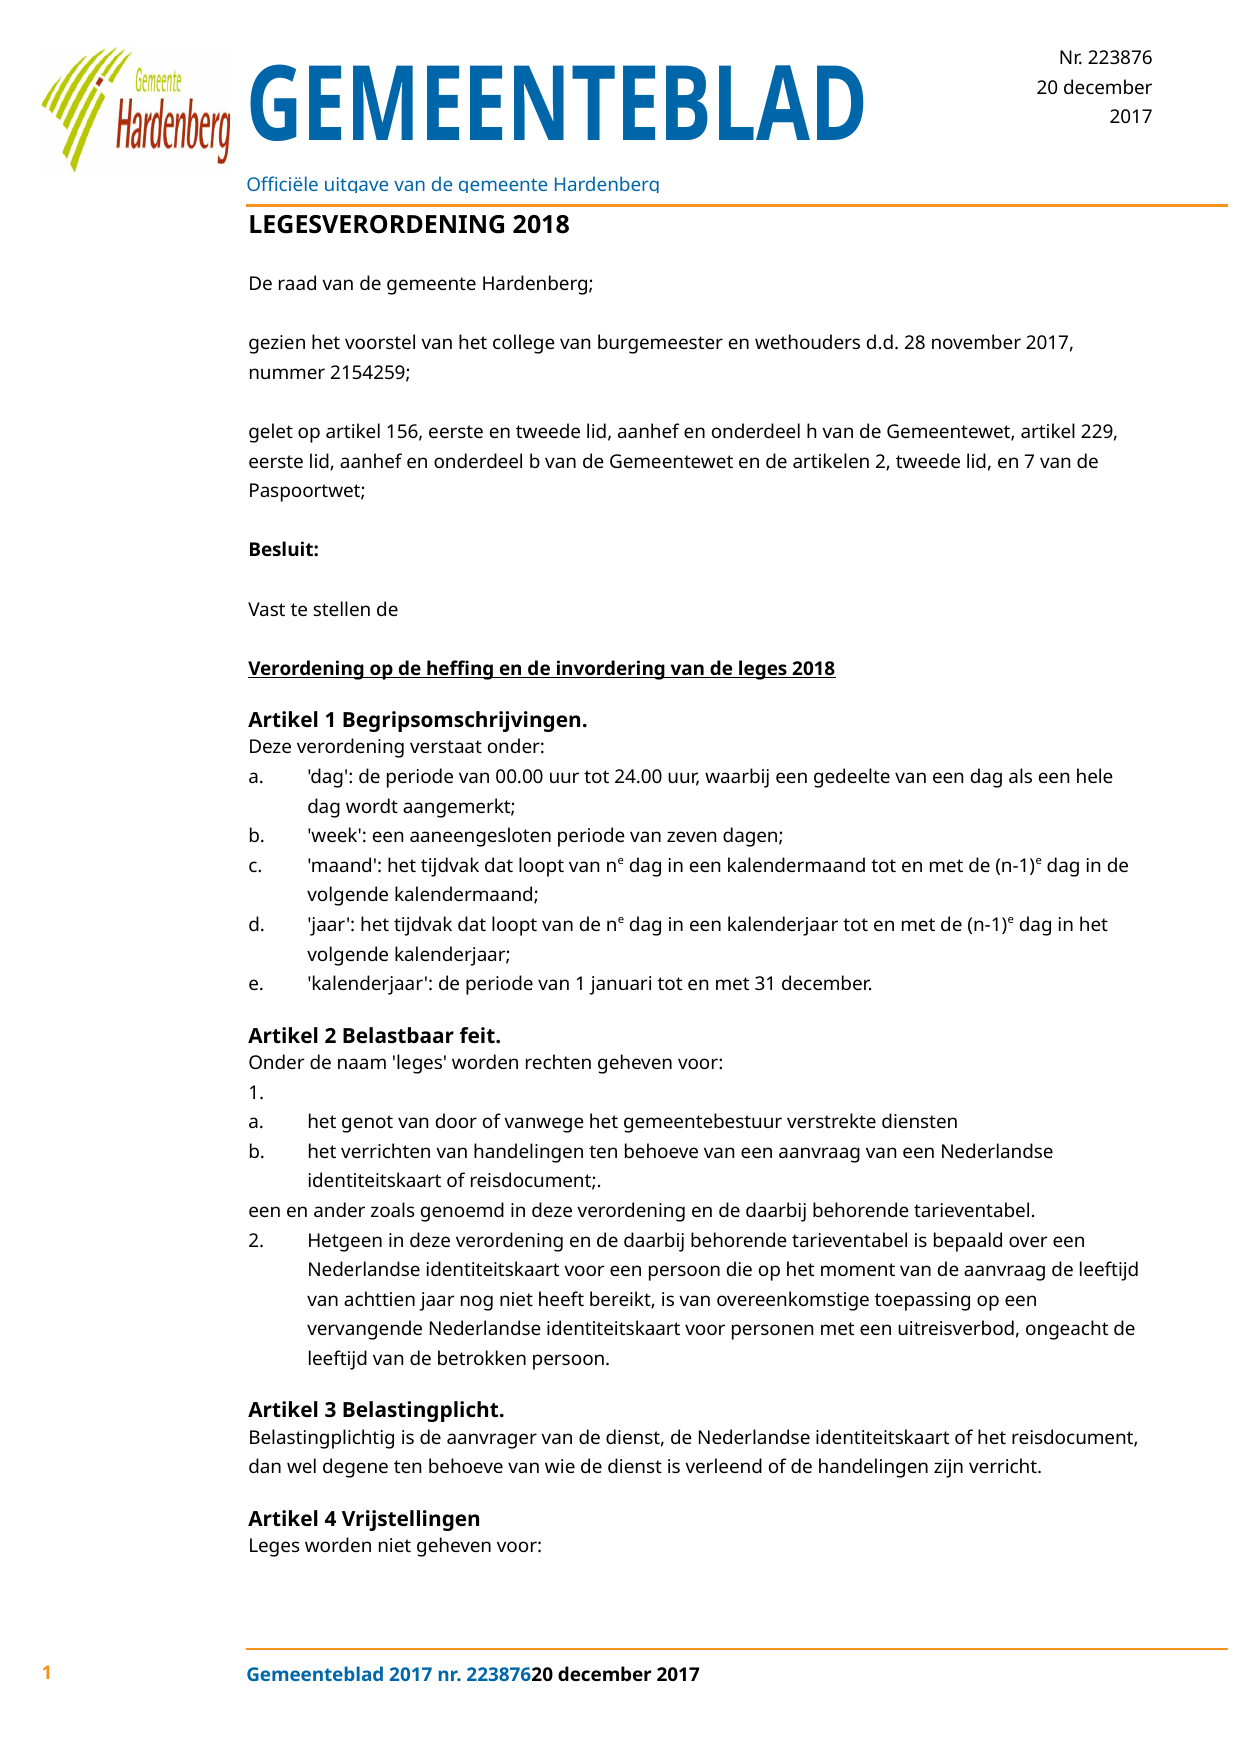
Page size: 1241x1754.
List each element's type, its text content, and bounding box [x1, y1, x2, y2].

list het genot van door of vanwege het gemeentebestuur verstrekte diensten [248, 1108, 1152, 1134]
list 'maand': het tijdvak dat loopt van ne dag in een kalendermaand tot en met de (n-1)e dag in de volgende kalendermaand; [248, 852, 1152, 907]
text Vast te stellen de [248, 596, 1152, 621]
text Artikel 3 Belastingplicht. [248, 1396, 1152, 1424]
text De raad van de gemeente Hardenberg; [248, 270, 1152, 296]
text Belastingplichtig is de aanvrager van de dienst, de Nederlandse identiteitskaart of het reisdocument, dan wel degene ten behoeve van wie de dienst is verleend of de handelingen zijn verricht. [248, 1424, 1152, 1479]
text Onder de naam 'leges' worden rechten geheven voor: [248, 1049, 1152, 1075]
text Artikel 4 Vrijstellingen [248, 1504, 1152, 1532]
text LEGESVERORDENING 2018 [248, 207, 1152, 241]
list het verrichten van handelingen ten behoeve van een aanvraag van een Nederlandse identiteitskaart of reisdocument;. [248, 1138, 1152, 1193]
picture [41, 47, 231, 172]
text Artikel 2 Belastbaar feit. [248, 1021, 1152, 1049]
text gezien het voorstel van het college van burgemeester en wethouders d.d. 28 november 2017, nummer 2154259; [248, 329, 1152, 385]
text Verordening op de heffing en de invordering van de leges 2018 [248, 655, 1152, 681]
text Besluit: [248, 537, 1152, 562]
text Artikel 1 Begripsomschrijvingen. [248, 705, 1152, 734]
list Hetgeen in deze verordening en de daarbij behorende tarieventabel is bepaald over een Nederlandse identiteitskaart voor een persoon die op het moment van de aanvraag de leeftijd van achttien jaar nog niet heeft bereikt, is van overeenkomstige toepassing op een vervangende Nederlandse identiteitskaart voor personen met een uitreisverbod, ongeacht de leeftijd van de betrokken persoon. [248, 1227, 1152, 1371]
list 'kalenderjaar': de periode van 1 januari tot en met 31 december. [248, 970, 1152, 996]
text gelet op artikel 156, eerste en tweede lid, aanhef en onderdeel h van de Gemeentewet, artikel 229, eerste lid, aanhef en onderdeel b van de Gemeentewet en de artikelen 2, tweede lid, en 7 van de Paspoortwet; [248, 418, 1152, 503]
list 'week': een aaneengesloten periode van zeven dagen; [248, 822, 1152, 848]
text Leges worden niet geheven voor: [248, 1532, 1152, 1558]
text een en ander zoals genoemd in deze verordening en de daarbij behorende tarieventabel. [248, 1197, 1152, 1223]
list 'dag': de periode van 00.00 uur tot 24.00 uur, waarbij een gedeelte van een dag als een hele dag wordt aangemerkt; [248, 763, 1152, 819]
text Deze verordening verstaat onder: [248, 734, 1152, 759]
list 'jaar': het tijdvak dat loopt van de ne dag in een kalenderjaar tot en met de (n-1)e dag in het volgende kalenderjaar; [248, 911, 1152, 967]
